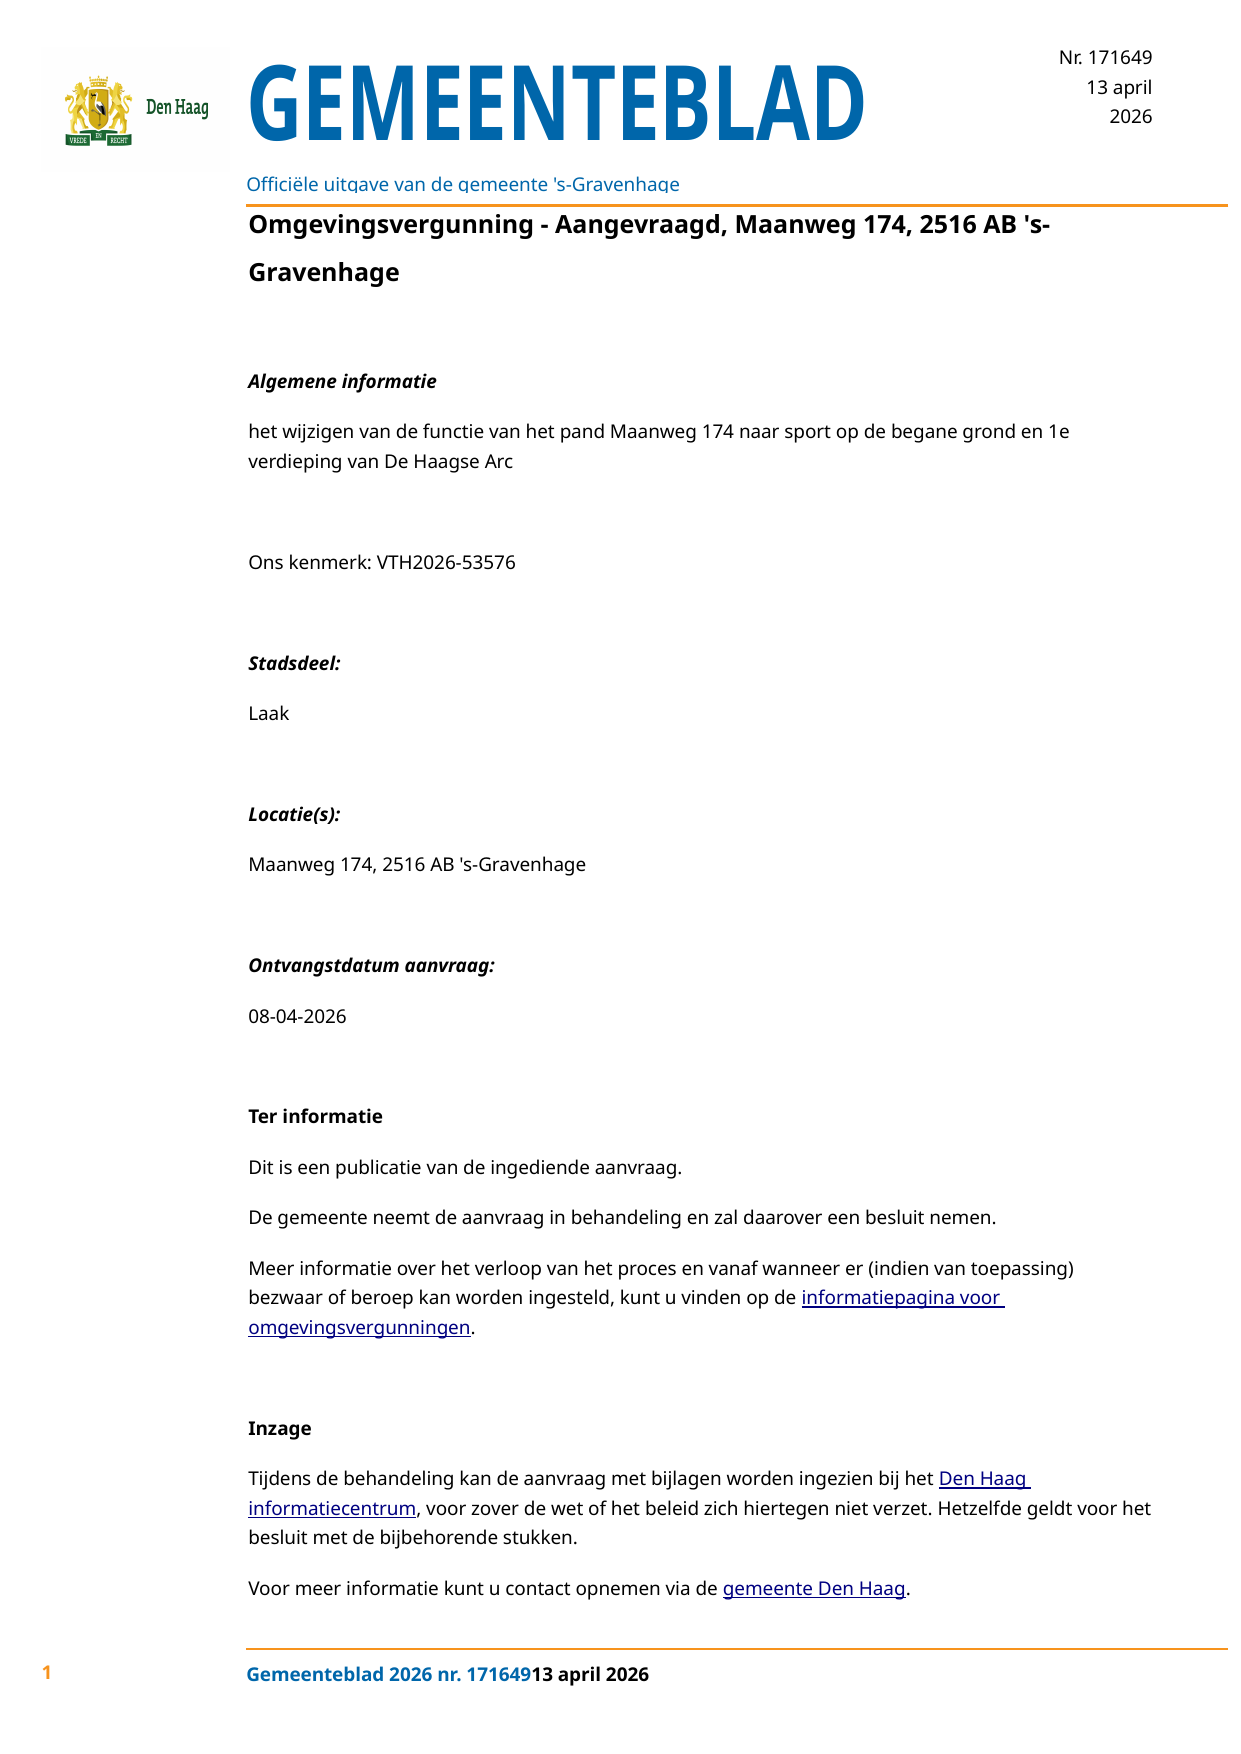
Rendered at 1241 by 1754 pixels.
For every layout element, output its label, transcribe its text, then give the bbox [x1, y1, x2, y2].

text Inzage [248, 1415, 1152, 1441]
text Algemene informatie [248, 368, 1152, 394]
text het wijzigen van de functie van het pand Maanweg 174 naar sport op de begane grond en 1e verdieping van De Haagse Arc [248, 419, 1152, 474]
text Ontvangstdatum aanvraag: [248, 952, 1152, 978]
text Tijdens de behandeling kan de aanvraag met bijlagen worden ingezien bij het Den Haag informatiecentrum, voor zover de wet of het beleid zich hiertegen niet verzet. Hetzelfde geldt voor het besluit met de bijbehorende stukken. [248, 1465, 1152, 1550]
text De gemeente neemt de aanvraag in behandeling en zal daarover een besluit nemen. [248, 1204, 1152, 1230]
picture [41, 47, 231, 172]
text Stadsdeel: [248, 650, 1152, 676]
text Omgevingsvergunning - Aangevraagd, Maanweg 174, 2516 AB 's-Gravenhage [248, 207, 1152, 288]
text Maanweg 174, 2516 AB 's-Gravenhage [248, 852, 1152, 877]
text Meer informatie over het verloop van het proces en vanaf wanneer er (indien van toepassing) bezwaar of beroep kan worden ingesteld, kunt u vinden op de informatiepagina voor omgevingsvergunningen. [248, 1255, 1152, 1340]
text Laak [248, 700, 1152, 726]
text 08-04-2026 [248, 1003, 1152, 1029]
text Locatie(s): [248, 801, 1152, 827]
text Ter informatie [248, 1104, 1152, 1129]
text Voor meer informatie kunt u contact opnemen via de gemeente Den Haag. [248, 1575, 1152, 1601]
text Ons kenmerk: VTH2026-53576 [248, 549, 1152, 575]
text Dit is een publicatie van de ingediende aanvraag. [248, 1154, 1152, 1180]
